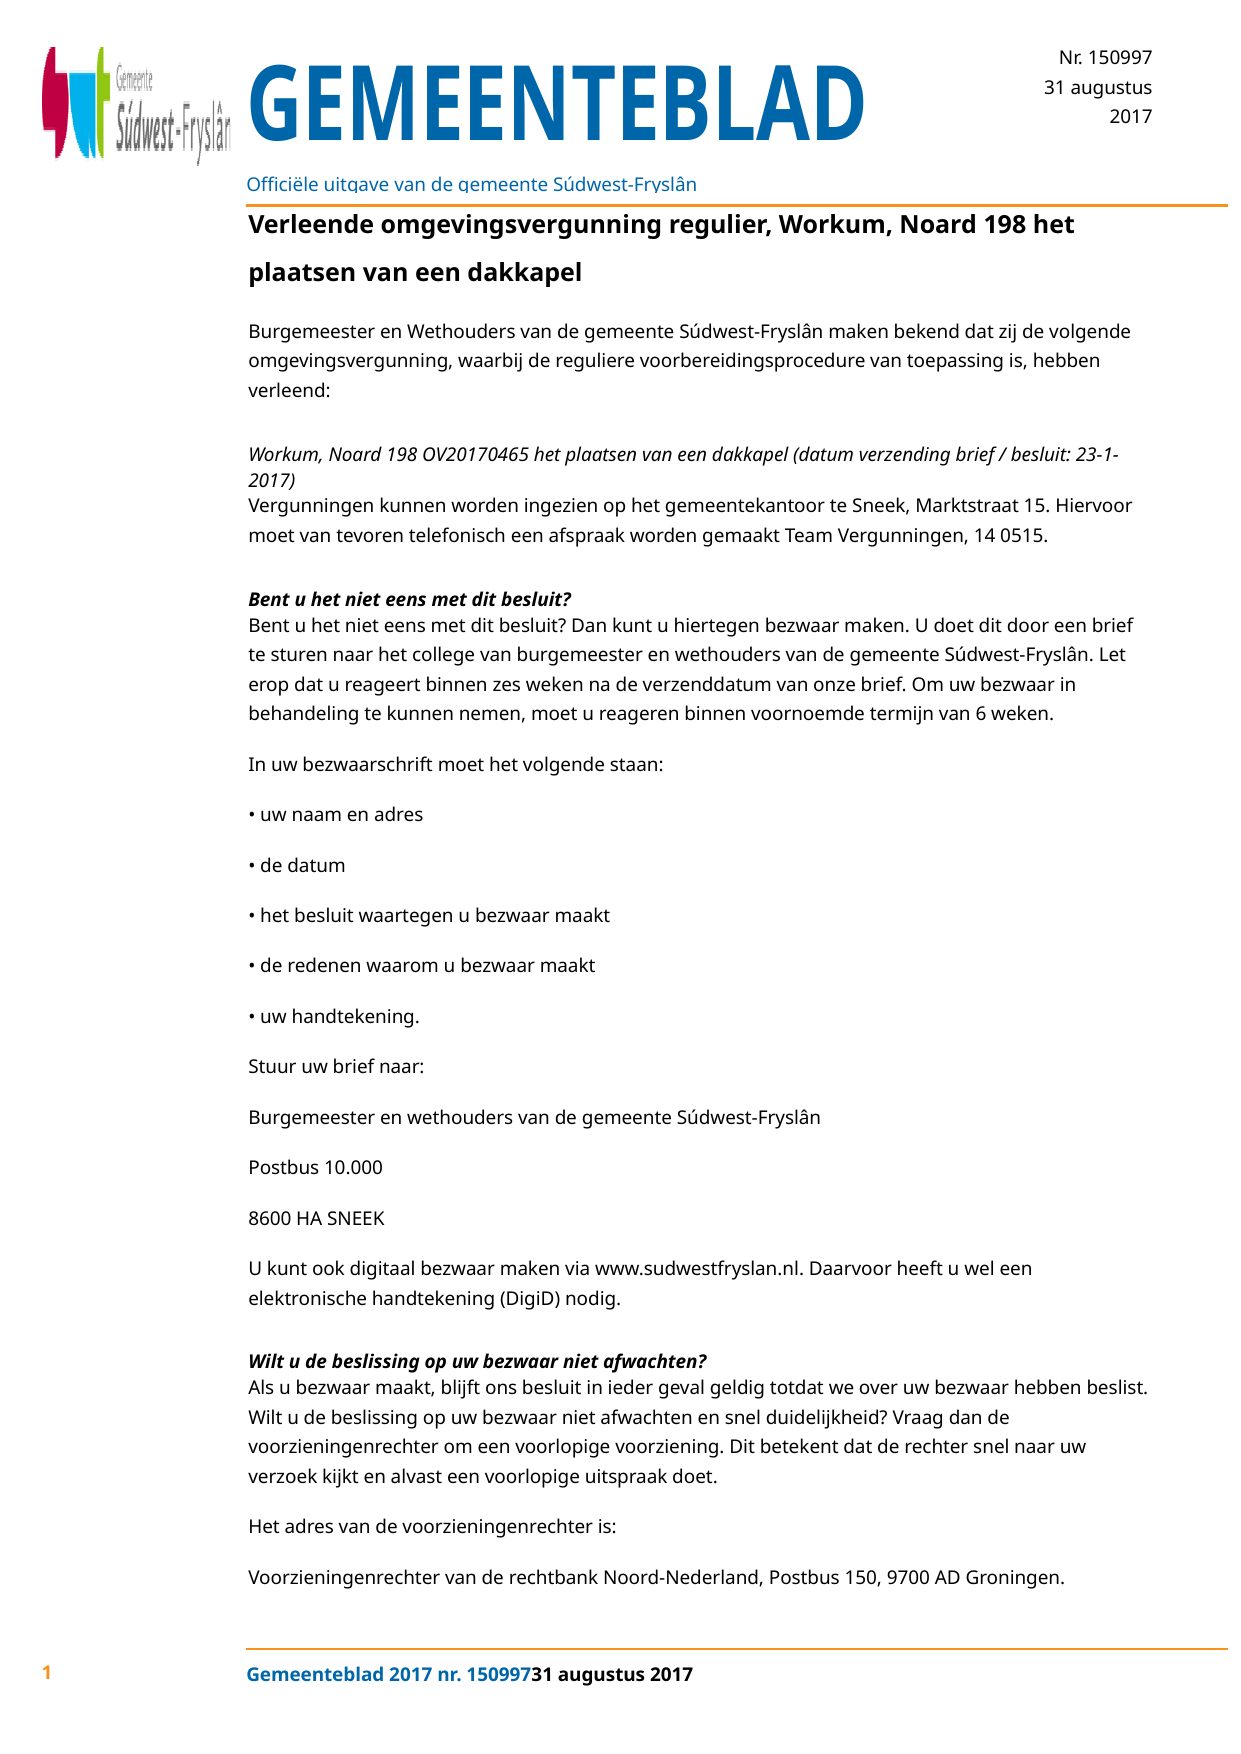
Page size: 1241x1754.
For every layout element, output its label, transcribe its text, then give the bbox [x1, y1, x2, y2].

text • de redenen waarom u bezwaar maakt [248, 953, 1152, 978]
text Voorzieningenrechter van de rechtbank Noord-Nederland, Postbus 150, 9700 AD Groningen. [248, 1564, 1152, 1590]
text Bent u het niet eens met dit besluit? [248, 586, 1152, 612]
text Burgemeester en Wethouders van de gemeente Súdwest-Fryslân maken bekend dat zij de volgende omgevingsvergunning, waarbij de reguliere voorbereidingsprocedure van toepassing is, hebben verleend: [248, 318, 1152, 403]
text 8600 HA SNEEK [248, 1205, 1152, 1230]
text Als u bezwaar maakt, blijft ons besluit in ieder geval geldig totdat we over uw bezwaar hebben beslist. Wilt u de beslissing op uw bezwaar niet afwachten en snel duidelijkheid? Vraag dan de voorzieningenrechter om een voorlopige voorziening. Dit betekent dat de rechter snel naar uw verzoek kijkt en alvast een voorlopige uitspraak doet. [248, 1374, 1152, 1489]
text Het adres van de voorzieningenrechter is: [248, 1513, 1152, 1539]
text • uw naam en adres [248, 801, 1152, 827]
text • de datum [248, 852, 1152, 877]
text Burgemeester en wethouders van de gemeente Súdwest-Fryslân [248, 1104, 1152, 1129]
text Workum, Noard 198 OV20170465 het plaatsen van een dakkapel (datum verzending brief / besluit: 23-1-2017) [248, 441, 1152, 492]
text Stuur uw brief naar: [248, 1053, 1152, 1079]
text • het besluit waartegen u bezwaar maakt [248, 902, 1152, 928]
text In uw bezwaarschrift moet het volgende staan: [248, 751, 1152, 777]
text Postbus 10.000 [248, 1154, 1152, 1180]
text Bent u het niet eens met dit besluit? Dan kunt u hiertegen bezwaar maken. U doet dit door een brief te sturen naar het college van burgemeester en wethouders van de gemeente Súdwest-Fryslân. Let erop dat u reageert binnen zes weken na de verzenddatum van onze brief. Om uw bezwaar in behandeling te kunnen nemen, moet u reageren binnen voornoemde termijn van 6 weken. [248, 612, 1152, 726]
text Vergunningen kunnen worden ingezien op het gemeentekantoor te Sneek, Marktstraat 15. Hiervoor moet van tevoren telefonisch een afspraak worden gemaakt Team Vergunningen, 14 0515. [248, 492, 1152, 548]
picture [41, 47, 231, 172]
text • uw handtekening. [248, 1003, 1152, 1029]
text Wilt u de beslissing op uw bezwaar niet afwachten? [248, 1349, 1152, 1374]
text U kunt ook digitaal bezwaar maken via www.sudwestfryslan.nl. Daarvoor heeft u wel een elektronische handtekening (DigiD) nodig. [248, 1255, 1152, 1310]
text Verleende omgevingsvergunning regulier, Workum, Noard 198 het plaatsen van een dakkapel [248, 207, 1152, 288]
